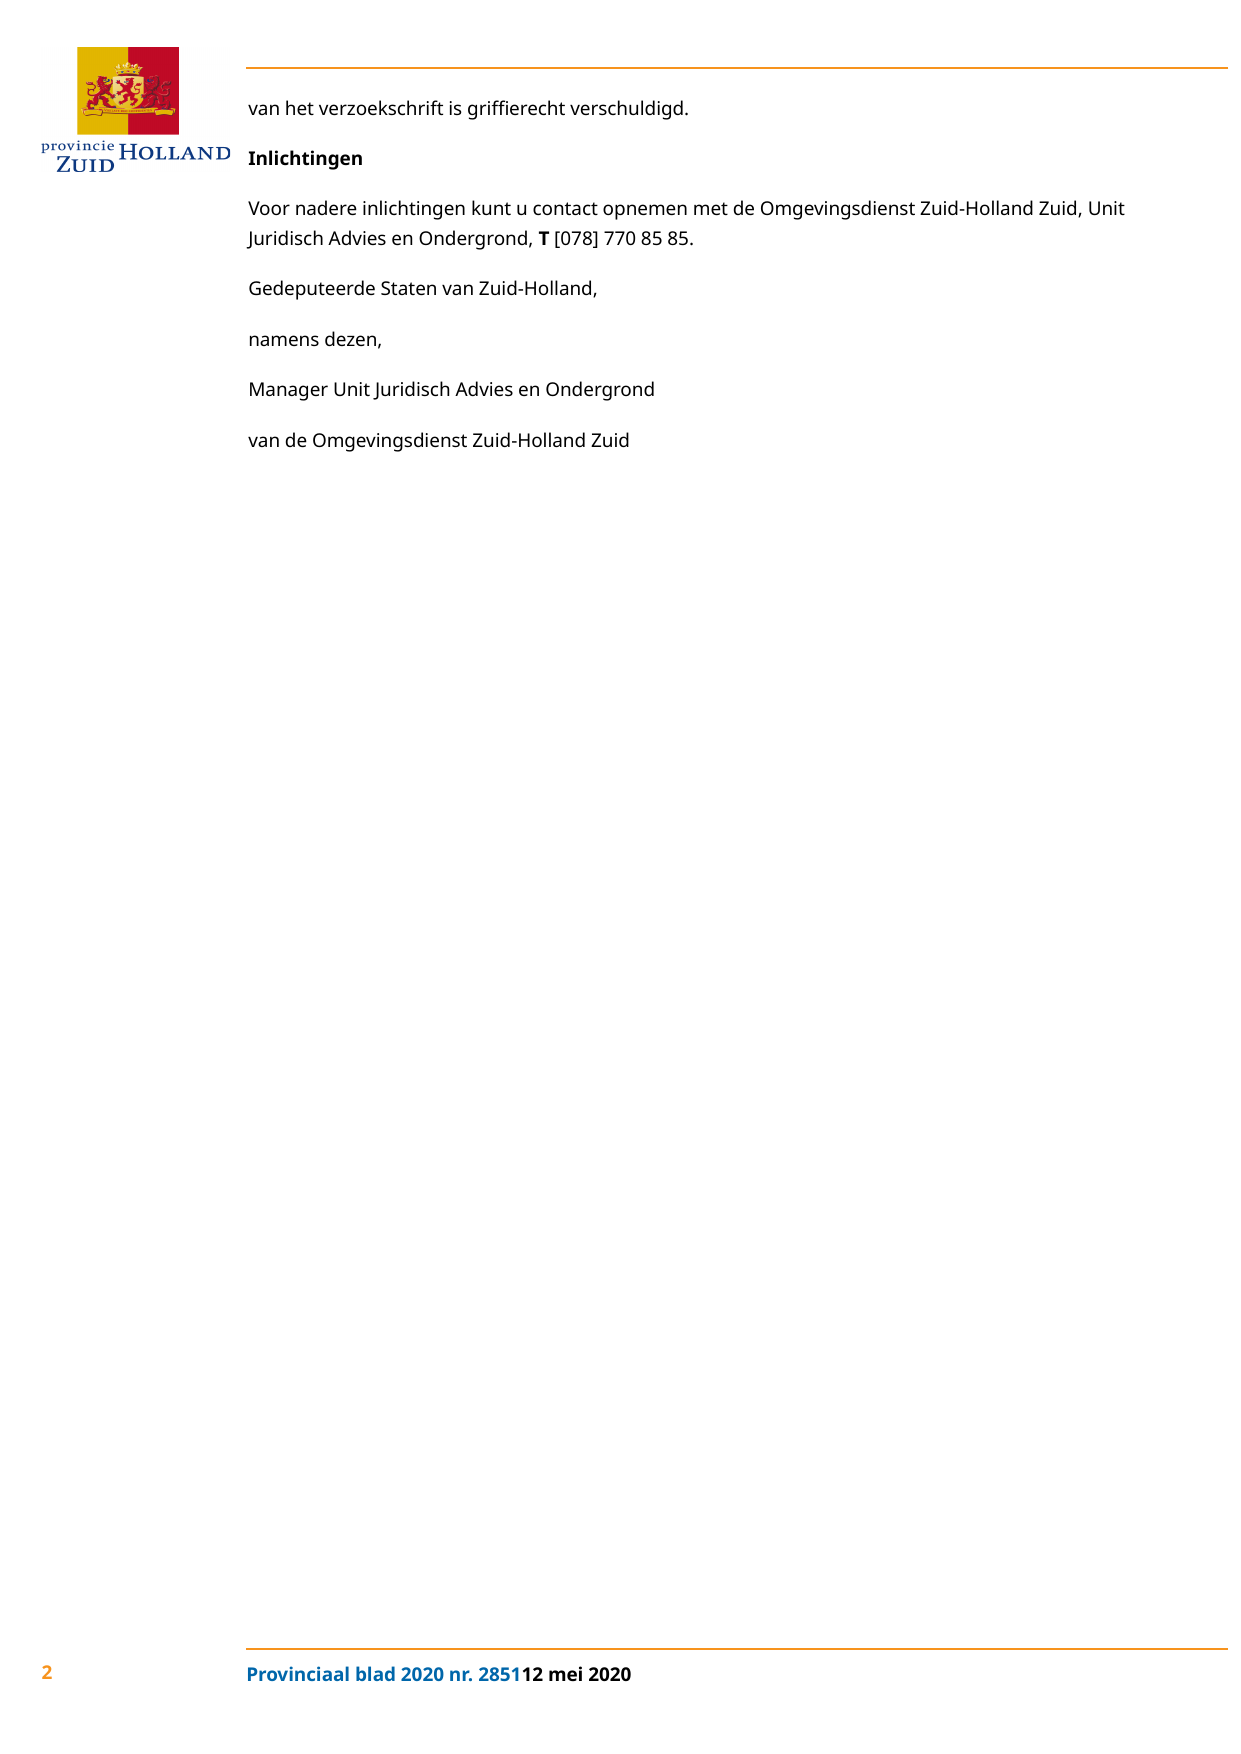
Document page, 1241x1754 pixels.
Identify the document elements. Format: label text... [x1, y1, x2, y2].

text Manager Unit Juridisch Advies en Ondergrond [248, 376, 1152, 402]
text van het verzoekschrift is griffierecht verschuldigd. [248, 95, 1152, 121]
text namens dezen, [248, 326, 1152, 352]
text Gedeputeerde Staten van Zuid-Holland, [248, 276, 1152, 301]
text Voor nadere inlichtingen kunt u contact opnemen met de Omgevingsdienst Zuid-Holland Zuid, Unit Juridisch Advies en Ondergrond, T [078] 770 85 85. [248, 196, 1152, 251]
picture [41, 47, 231, 172]
text van de Omgevingsdienst Zuid-Holland Zuid [248, 427, 1152, 453]
text Inlichtingen [248, 145, 1152, 171]
